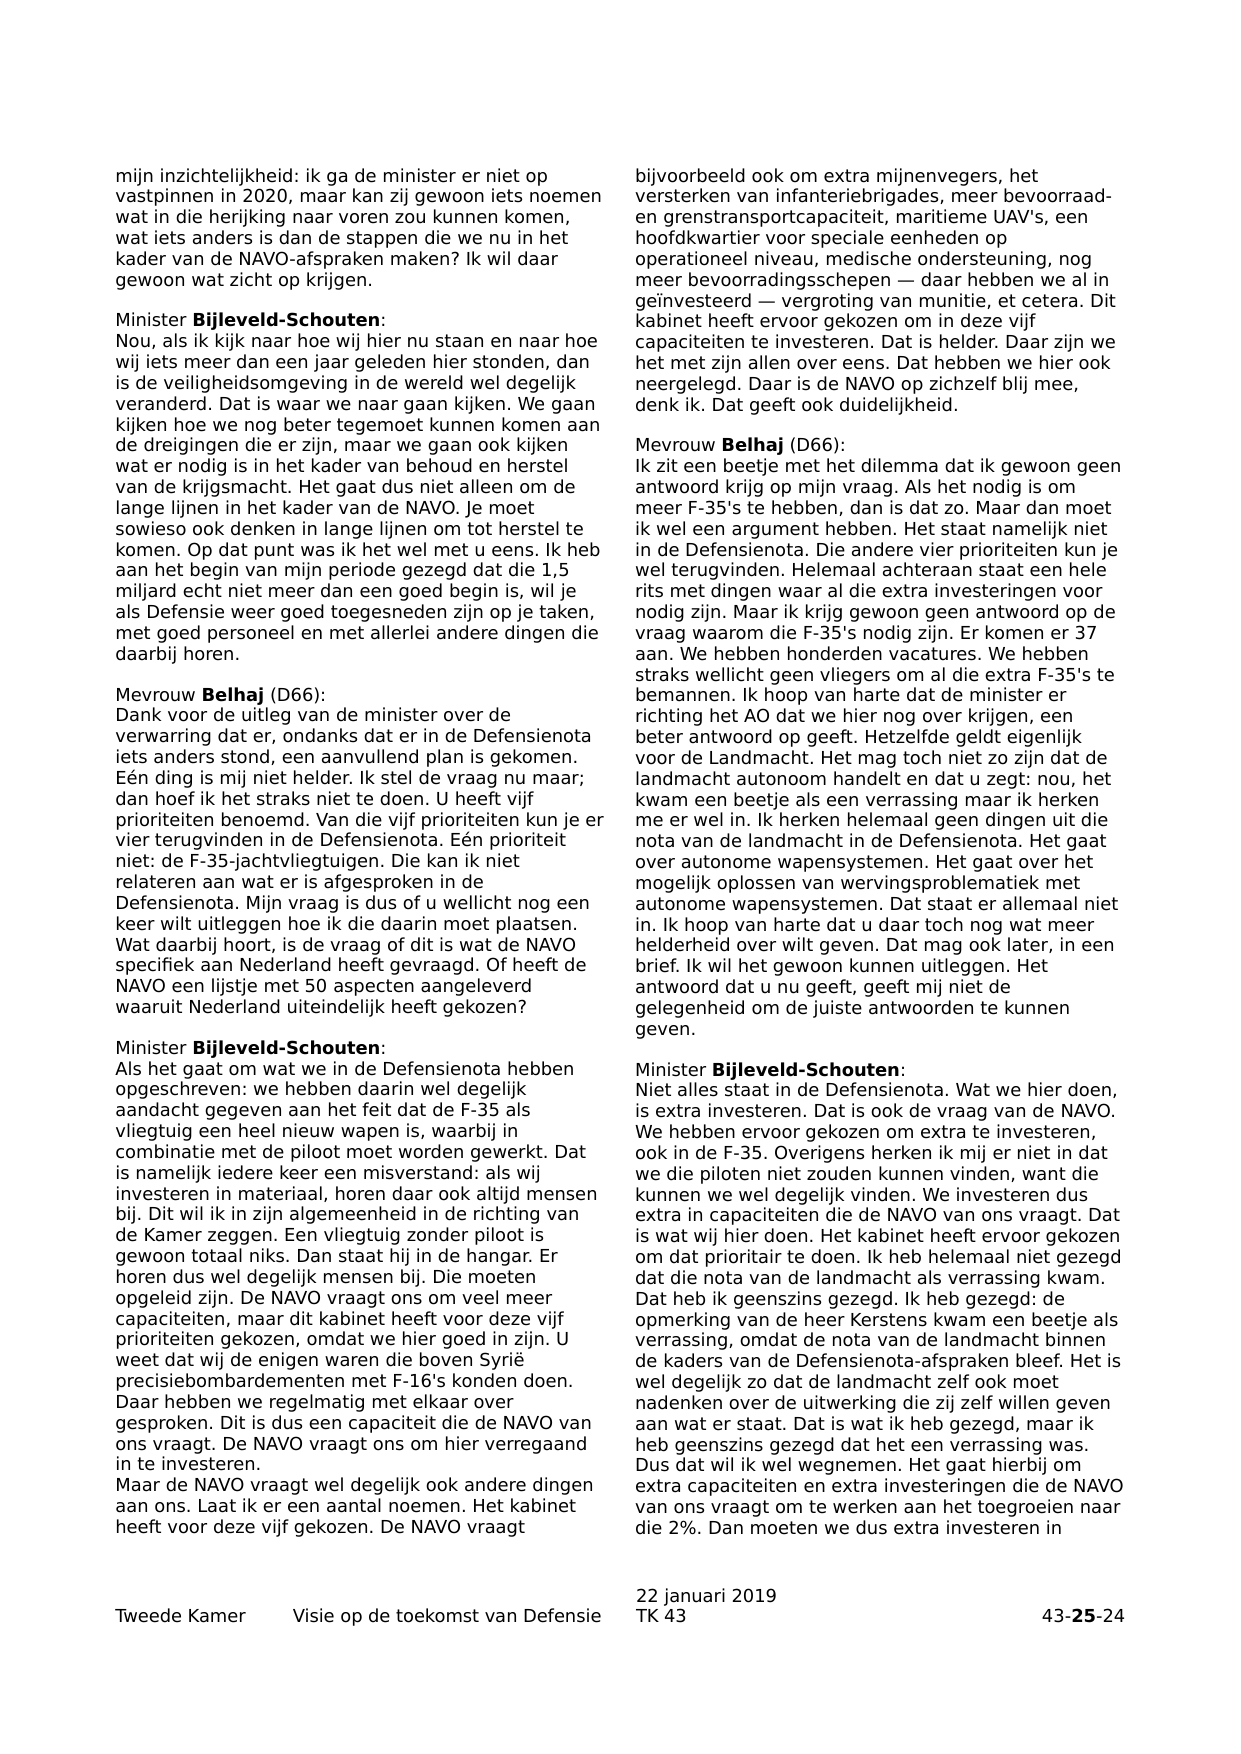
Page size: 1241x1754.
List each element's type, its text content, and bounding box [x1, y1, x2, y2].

text bijvoorbeeld ook om extra mijnenvegers, het versterken van infanteriebrigades, meer bevoorraad- en grenstransportcapaciteit, maritieme UAV's, een hoofdkwartier voor speciale eenheden op operationeel niveau, medische ondersteuning, nog meer bevoorradingsschepen — daar hebben we al in geïnvesteerd — vergroting van munitie, et cetera. Dit kabinet heeft ervoor gekozen om in deze vijf capaciteiten te investeren. Dat is helder. Daar zijn we het met zijn allen over eens. Dat hebben we hier ook neergelegd. Daar is de NAVO op zichzelf blij mee, denk ik. Dat geeft ook duidelijkheid. [635, 165, 1125, 415]
text Minister Bijleveld-Schouten: [635, 1059, 1125, 1080]
text Mevrouw Belhaj (D66): [115, 684, 605, 705]
text Dank voor de uitleg van de minister over de verwarring dat er, ondanks dat er in de Defensienota iets anders stond, een aanvullend plan is gekomen. Eén ding is mij niet helder. Ik stel de vraag nu maar; dan hoef ik het straks niet te doen. U heeft vijf prioriteiten benoemd. Van die vijf prioriteiten kun je er vier terugvinden in de Defensienota. Eén prioriteit niet: de F-35-jachtvliegtuigen. Die kan ik niet relateren aan wat er is afgesproken in de Defensienota. Mijn vraag is dus of u wellicht nog een keer wilt uitleggen hoe ik die daarin moet plaatsen. Wat daarbij hoort, is de vraag of dit is wat de NAVO specifiek aan Nederland heeft gevraagd. Of heeft de NAVO een lijstje met 50 aspecten aangeleverd waaruit Nederland uiteindelijk heeft gekozen? [115, 705, 605, 1018]
text Mevrouw Belhaj (D66): [635, 435, 1125, 456]
text Als het gaat om wat we in de Defensienota hebben opgeschreven: we hebben daarin wel degelijk aandacht gegeven aan het feit dat de F-35 als vliegtuig een heel nieuw wapen is, waarbij in combinatie met de piloot moet worden gewerkt. Dat is namelijk iedere keer een misverstand: als wij investeren in materiaal, horen daar ook altijd mensen bij. Dit wil ik in zijn algemeenheid in de richting van de Kamer zeggen. Een vliegtuig zonder piloot is gewoon totaal niks. Dan staat hij in de hangar. Er horen dus wel degelijk mensen bij. Die moeten opgeleid zijn. De NAVO vraagt ons om veel meer capaciteiten, maar dit kabinet heeft voor deze vijf prioriteiten gekozen, omdat we hier goed in zijn. U weet dat wij de enigen waren die boven Syrië precisiebombardementen met F-16's konden doen. Daar hebben we regelmatig met elkaar over gesproken. Dit is dus een capaciteit die de NAVO van ons vraagt. De NAVO vraagt ons om hier verregaand in te investeren. [115, 1058, 605, 1475]
text Maar de NAVO vraagt wel degelijk ook andere dingen aan ons. Laat ik er een aantal noemen. Het kabinet heeft voor deze vijf gekozen. De NAVO vraagt [115, 1475, 605, 1537]
text Niet alles staat in de Defensienota. Wat we hier doen, is extra investeren. Dat is ook de vraag van de NAVO. We hebben ervoor gekozen om extra te investeren, ook in de F-35. Overigens herken ik mij er niet in dat we die piloten niet zouden kunnen vinden, want die kunnen we wel degelijk vinden. We investeren dus extra in capaciteiten die de NAVO van ons vraagt. Dat is wat wij hier doen. Het kabinet heeft ervoor gekozen om dat prioritair te doen. Ik heb helemaal niet gezegd dat die nota van de landmacht als verrassing kwam. Dat heb ik geenszins gezegd. Ik heb gezegd: de opmerking van de heer Kerstens kwam een beetje als verrassing, omdat de nota van de landmacht binnen de kaders van de Defensienota-afspraken bleef. Het is wel degelijk zo dat de landmacht zelf ook moet nadenken over de uitwerking die zij zelf willen geven aan wat er staat. Dat is wat ik heb gezegd, maar ik heb geenszins gezegd dat het een verrassing was. Dus dat wil ik wel wegnemen. Het gaat hierbij om extra capaciteiten en extra investeringen die de NAVO van ons vraagt om te werken aan het toegroeien naar die 2%. Dan moeten we dus extra investeren in [635, 1080, 1125, 1538]
text Nou, als ik kijk naar hoe wij hier nu staan en naar hoe wij iets meer dan een jaar geleden hier stonden, dan is de veiligheidsomgeving in de wereld wel degelijk veranderd. Dat is waar we naar gaan kijken. We gaan kijken hoe we nog beter tegemoet kunnen komen aan de dreigingen die er zijn, maar we gaan ook kijken wat er nodig is in het kader van behoud en herstel van de krijgsmacht. Het gaat dus niet alleen om de lange lijnen in het kader van de NAVO. Je moet sowieso ook denken in lange lijnen om tot herstel te komen. Op dat punt was ik het wel met u eens. Ik heb aan het begin van mijn periode gezegd dat die 1,5 miljard echt niet meer dan een goed begin is, wil je als Defensie weer goed toegesneden zijn op je taken, met goed personeel en met allerlei andere dingen die daarbij horen. [115, 331, 605, 664]
text Minister Bijleveld-Schouten: [115, 1038, 605, 1058]
text Minister Bijleveld-Schouten: [115, 310, 605, 331]
text mijn inzichtelijkheid: ik ga de minister er niet op vastpinnen in 2020, maar kan zij gewoon iets noemen wat in die herijking naar voren zou kunnen komen, wat iets anders is dan de stappen die we nu in het kader van de NAVO-afspraken maken? Ik wil daar gewoon wat zicht op krijgen. [115, 165, 605, 290]
text Ik zit een beetje met het dilemma dat ik gewoon geen antwoord krijg op mijn vraag. Als het nodig is om meer F-35's te hebben, dan is dat zo. Maar dan moet ik wel een argument hebben. Het staat namelijk niet in de Defensienota. Die andere vier prioriteiten kun je wel terugvinden. Helemaal achteraan staat een hele rits met dingen waar al die extra investeringen voor nodig zijn. Maar ik krijg gewoon geen antwoord op de vraag waarom die F-35's nodig zijn. Er komen er 37 aan. We hebben honderden vacatures. We hebben straks wellicht geen vliegers om al die extra F-35's te bemannen. Ik hoop van harte dat de minister er richting het AO dat we hier nog over krijgen, een beter antwoord op geeft. Hetzelfde geldt eigenlijk voor de Landmacht. Het mag toch niet zo zijn dat de landmacht autonoom handelt en dat u zegt: nou, het kwam een beetje als een verrassing maar ik herken me er wel in. Ik herken helemaal geen dingen uit die nota van de landmacht in de Defensienota. Het gaat over autonome wapensystemen. Het gaat over het mogelijk oplossen van wervingsproblematiek met autonome wapensystemen. Dat staat er allemaal niet in. Ik hoop van harte dat u daar toch nog wat meer helderheid over wilt geven. Dat mag ook later, in een brief. Ik wil het gewoon kunnen uitleggen. Het antwoord dat u nu geeft, geeft mij niet de gelegenheid om de juiste antwoorden te kunnen geven. [635, 456, 1125, 1039]
